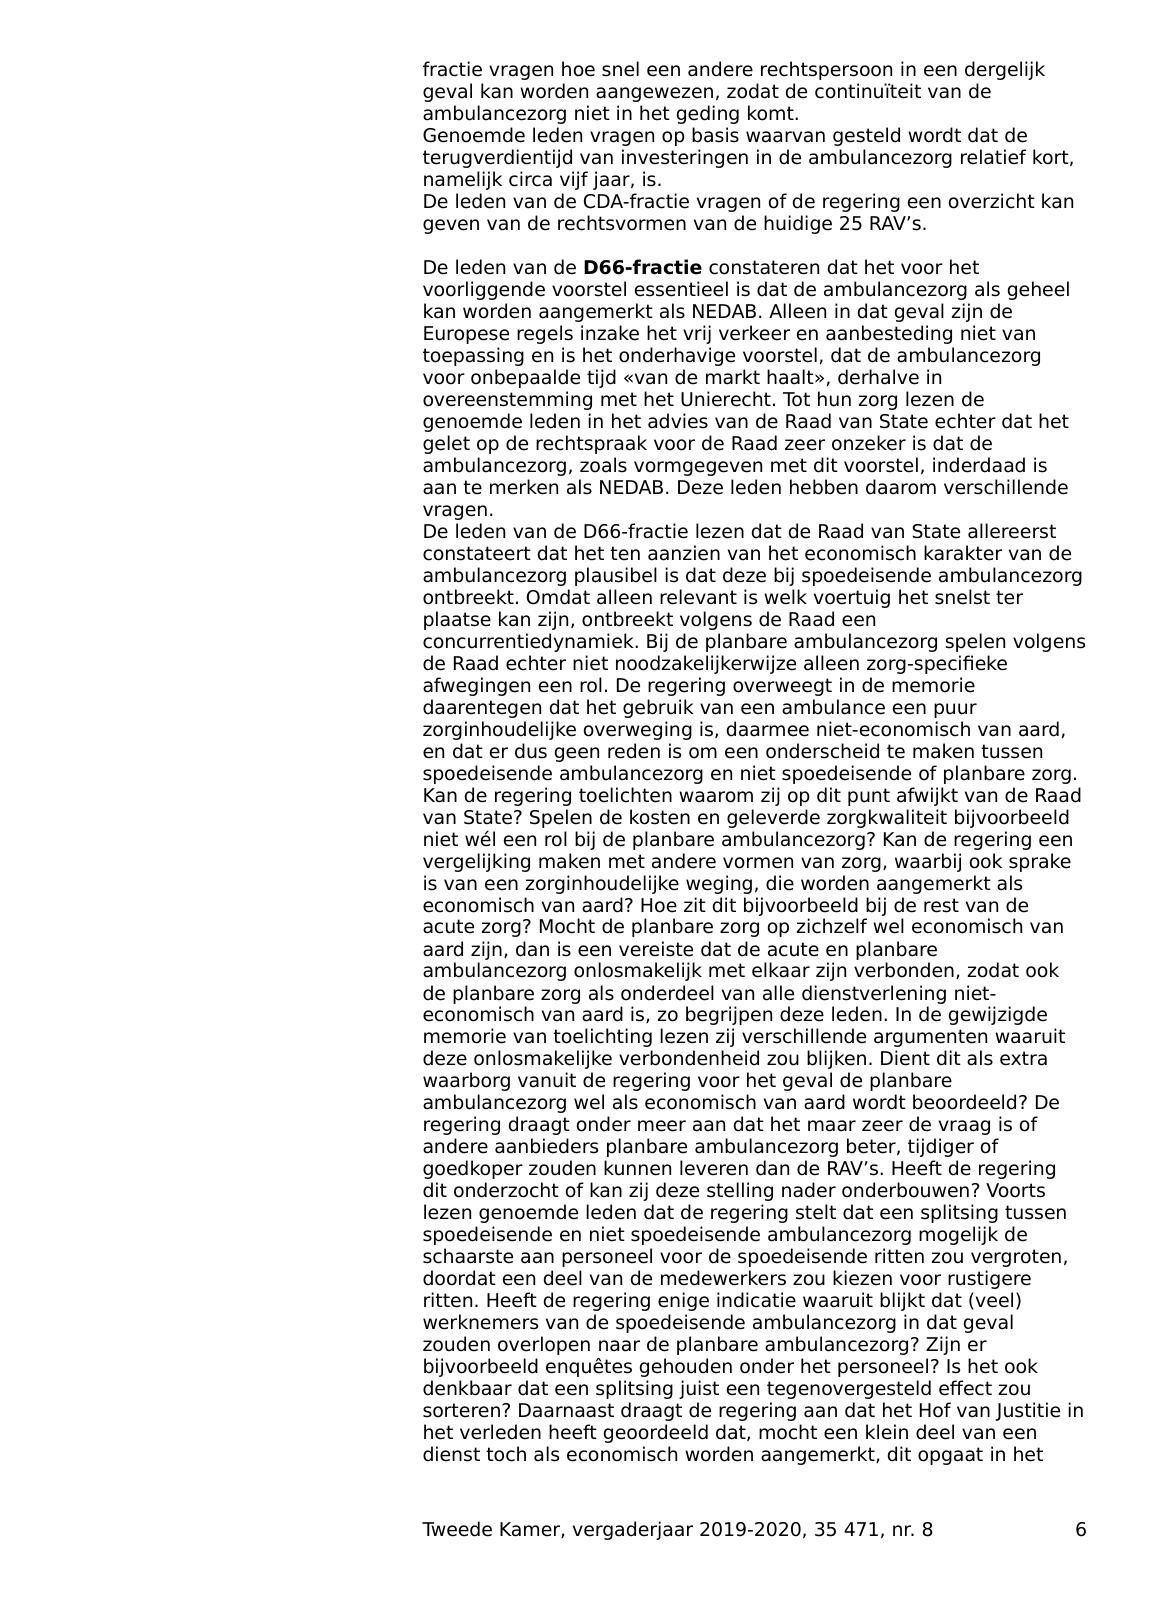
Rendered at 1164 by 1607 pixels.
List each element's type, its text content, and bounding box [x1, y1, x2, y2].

text Genoemde leden vragen op basis waarvan gesteld wordt dat de terugverdientijd van investeringen in de ambulancezorg relatief kort, namelijk circa vijf jaar, is. [422, 125, 1087, 191]
text De leden van de CDA-fractie vragen of de regering een overzicht kan geven van de rechtsvormen van de huidige 25 RAV’s. [422, 191, 1087, 235]
text fractie vragen hoe snel een andere rechtspersoon in een dergelijk geval kan worden aangewezen, zodat de continuïteit van de ambulancezorg niet in het geding komt. [422, 59, 1087, 125]
text De leden van de D66-fractie lezen dat de Raad van State allereerst constateert dat het ten aanzien van het economisch karakter van de ambulancezorg plausibel is dat deze bij spoedeisende ambulancezorg ontbreekt. Omdat alleen relevant is welk voertuig het snelst ter plaatse kan zijn, ontbreekt volgens de Raad een concurrentiedynamiek. Bij de planbare ambulancezorg spelen volgens de Raad echter niet noodzakelijkerwijze alleen zorg-specifieke afwegingen een rol. De regering overweegt in de memorie daarentegen dat het gebruik van een ambulance een puur zorginhoudelijke overweging is, daarmee niet-economisch van aard, en dat er dus geen reden is om een onderscheid te maken tussen spoedeisende ambulancezorg en niet spoedeisende of planbare zorg. Kan de regering toelichten waarom zij op dit punt afwijkt van de Raad van State? Spelen de kosten en geleverde zorgkwaliteit bijvoorbeeld niet wél een rol bij de planbare ambulancezorg? Kan de regering een vergelijking maken met andere vormen van zorg, waarbij ook sprake is van een zorginhoudelijke weging, die worden aangemerkt als economisch van aard? Hoe zit dit bijvoorbeeld bij de rest van de acute zorg? Mocht de planbare zorg op zichzelf wel economisch van aard zijn, dan is een vereiste dat de acute en planbare ambulancezorg onlosmakelijk met elkaar zijn verbonden, zodat ook de planbare zorg als onderdeel van alle dienstverlening niet-economisch van aard is, zo begrijpen deze leden. In de gewijzigde memorie van toelichting lezen zij verschillende argumenten waaruit deze onlosmakelijke verbondenheid zou blijken. Dient dit als extra waarborg vanuit de regering voor het geval de planbare ambulancezorg wel als economisch van aard wordt beoordeeld? De regering draagt onder meer aan dat het maar zeer de vraag is of andere aanbieders planbare ambulancezorg beter, tijdiger of goedkoper zouden kunnen leveren dan de RAV’s. Heeft de regering dit onderzocht of kan zij deze stelling nader onderbouwen? Voorts lezen genoemde leden dat de regering stelt dat een splitsing tussen spoedeisende en niet spoedeisende ambulancezorg mogelijk de schaarste aan personeel voor de spoedeisende ritten zou vergroten, doordat een deel van de medewerkers zou kiezen voor rustigere ritten. Heeft de regering enige indicatie waaruit blijkt dat (veel) werknemers van de spoedeisende ambulancezorg in dat geval zouden overlopen naar de planbare ambulancezorg? Zijn er bijvoorbeeld enquêtes gehouden onder het personeel? Is het ook denkbaar dat een splitsing juist een tegenovergesteld effect zou sorteren? Daarnaast draagt de regering aan dat het Hof van Justitie in het verleden heeft geoordeeld dat, mocht een klein deel van een dienst toch als economisch worden aangemerkt, dit opgaat in het [422, 521, 1087, 1466]
text De leden van de D66-fractie constateren dat het voor het voorliggende voorstel essentieel is dat de ambulancezorg als geheel kan worden aangemerkt als NEDAB. Alleen in dat geval zijn de Europese regels inzake het vrij verkeer en aanbesteding niet van toepassing en is het onderhavige voorstel, dat de ambulancezorg voor onbepaalde tijd «van de markt haalt», derhalve in overeenstemming met het Unierecht. Tot hun zorg lezen de genoemde leden in het advies van de Raad van State echter dat het gelet op de rechtspraak voor de Raad zeer onzeker is dat de ambulancezorg, zoals vormgegeven met dit voorstel, inderdaad is aan te merken als NEDAB. Deze leden hebben daarom verschillende vragen. [422, 257, 1087, 521]
